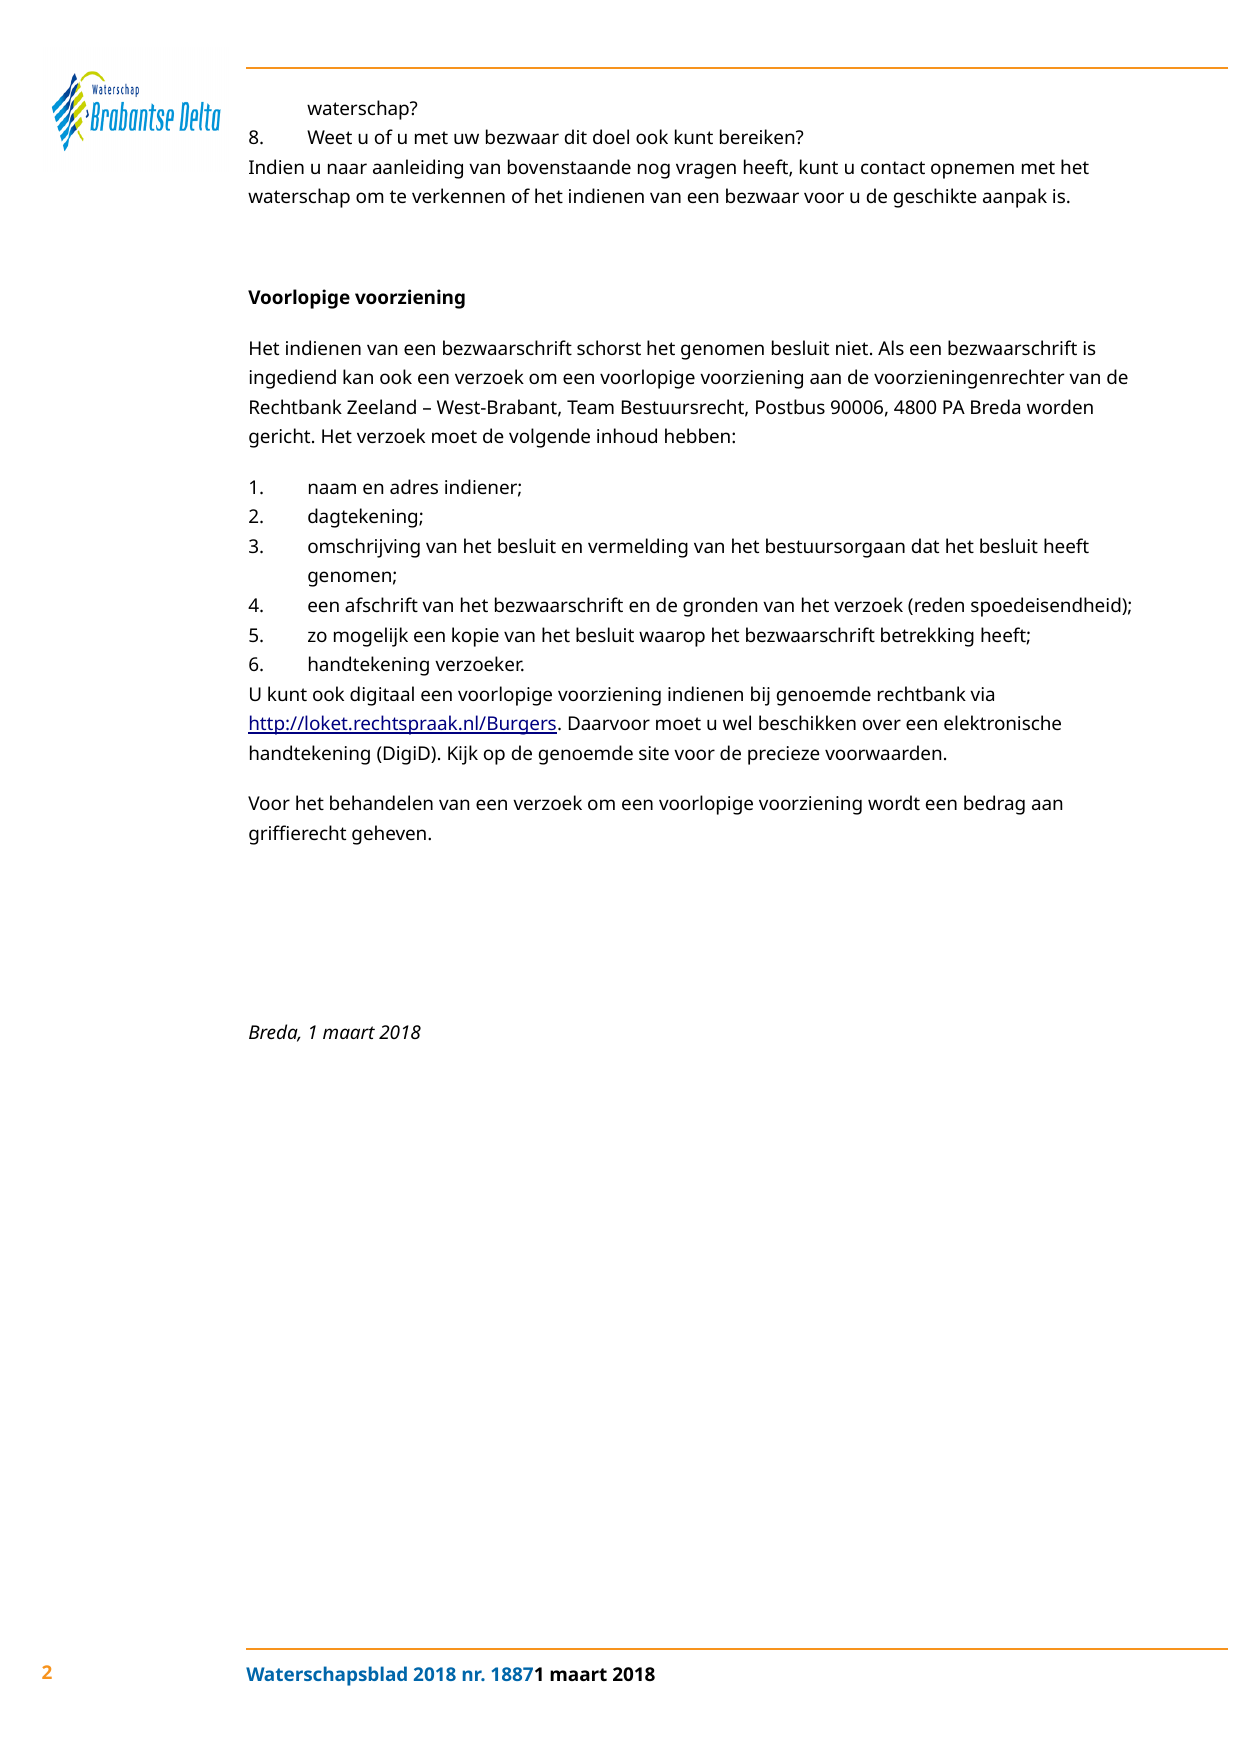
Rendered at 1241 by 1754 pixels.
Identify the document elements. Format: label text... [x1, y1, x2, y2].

text Voor het behandelen van een verzoek om een voorlopige voorziening wordt een bedrag aan griffierecht geheven. [248, 791, 1152, 846]
list zo mogelijk een kopie van het besluit waarop het bezwaarschrift betrekking heeft; [248, 622, 1152, 648]
picture [41, 47, 231, 172]
list omschrijving van het besluit en vermelding van het bestuursorgaan dat het besluit heeft genomen; [248, 533, 1152, 588]
list dagtekening; [248, 503, 1152, 529]
text Breda, 1 maart 2018 [248, 1019, 1152, 1045]
text Indien u naar aanleiding van bovenstaande nog vragen heeft, kunt u contact opnemen met het waterschap om te verkennen of het indienen van een bezwaar voor u de geschikte aanpak is. [248, 154, 1152, 209]
list Weet u of u met uw bezwaar dit doel ook kunt bereiken? [248, 124, 1152, 150]
text U kunt ook digitaal een voorlopige voorziening indienen bij genoemde rechtbank via http://loket.rechtspraak.nl/Burgers. Daarvoor moet u wel beschikken over een elektronische handtekening (DigiD). Kijk op de genoemde site voor de precieze voorwaarden. [248, 681, 1152, 766]
text Voorlopige voorziening [248, 284, 1152, 310]
text Het indienen van een bezwaarschrift schorst het genomen besluit niet. Als een bezwaarschrift is ingediend kan ook een verzoek om een voorlopige voorziening aan de voorzieningenrechter van de Rechtbank Zeeland – West-Brabant, Team Bestuursrecht, Postbus 90006, 4800 PA Breda worden gericht. Het verzoek moet de volgende inhoud hebben: [248, 335, 1152, 449]
list een afschrift van het bezwaarschrift en de gronden van het verzoek (reden spoedeisendheid); [248, 592, 1152, 618]
list handtekening verzoeker. [248, 651, 1152, 677]
list waterschap? [248, 95, 1152, 121]
list naam en adres indiener; [248, 474, 1152, 500]
